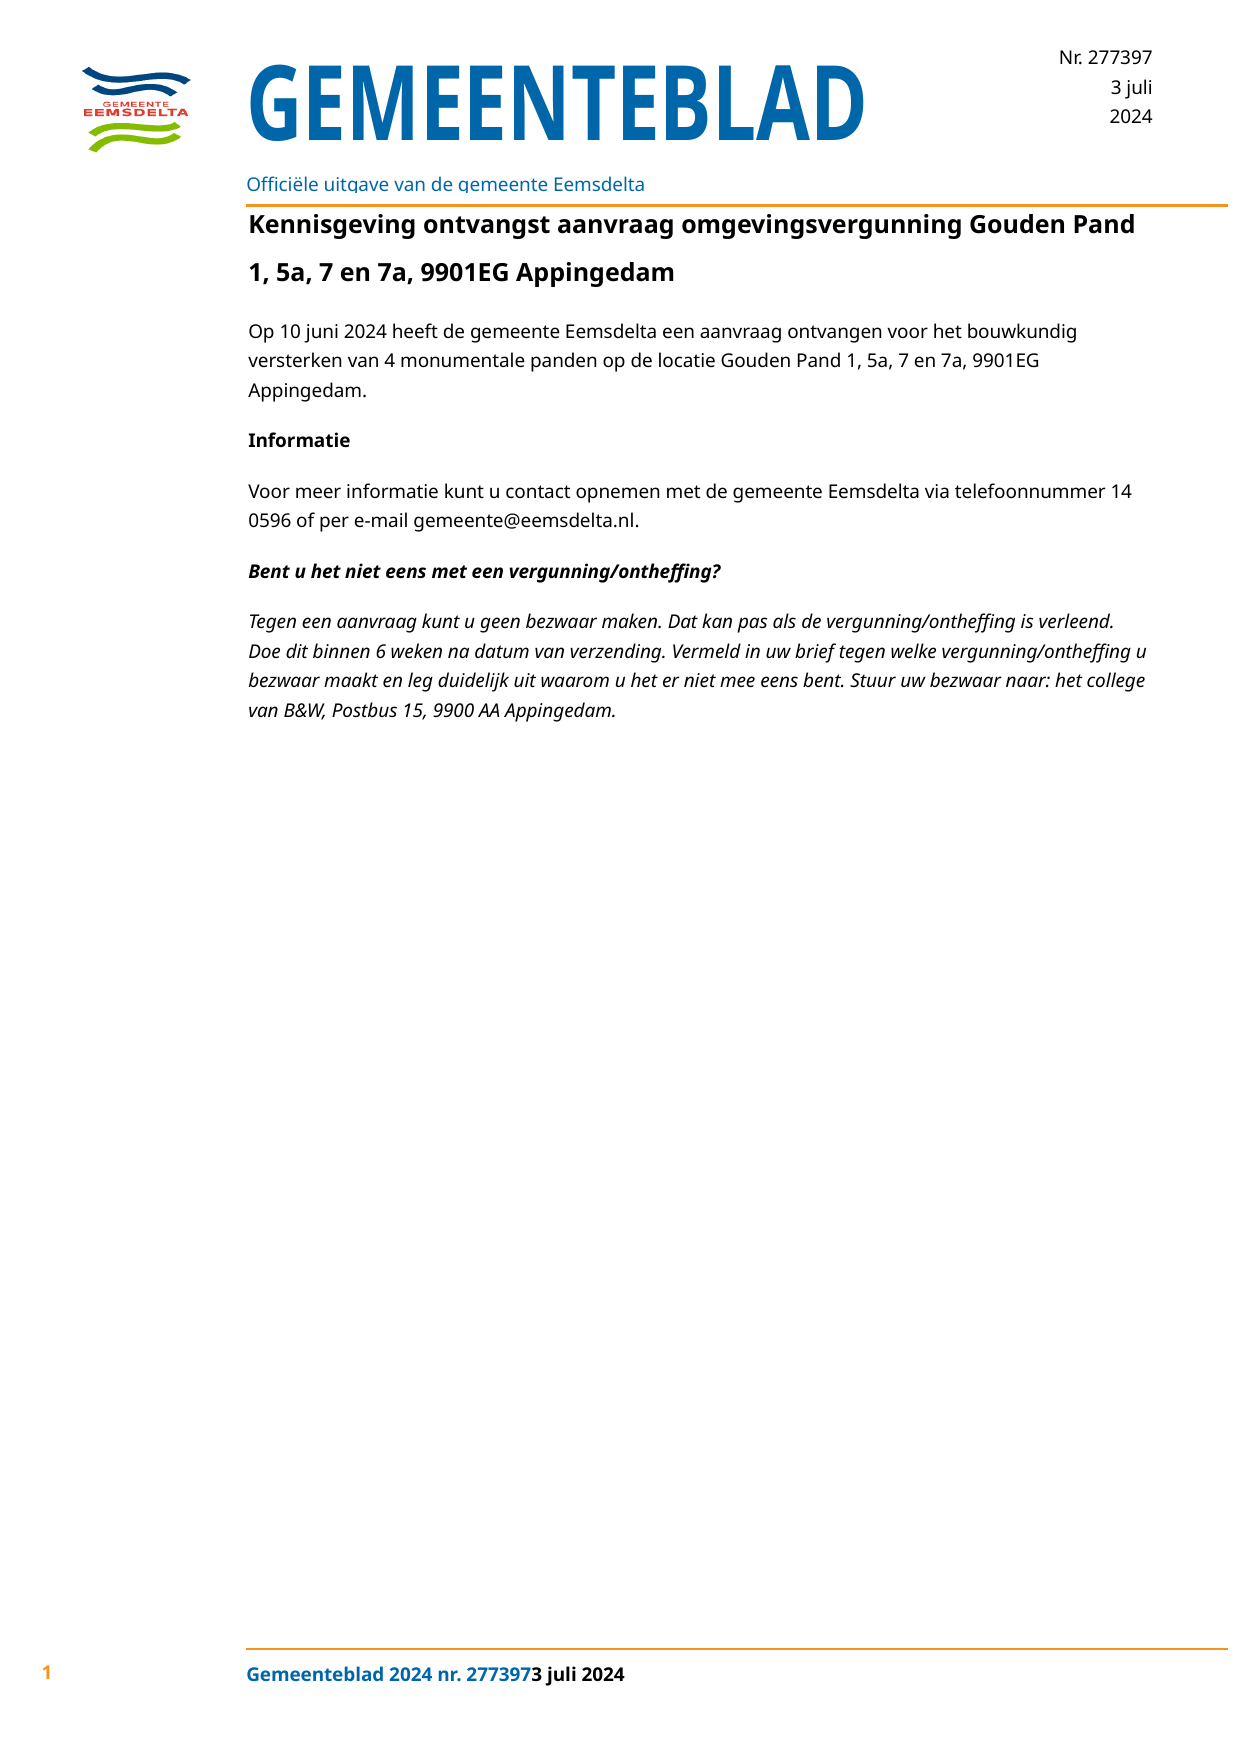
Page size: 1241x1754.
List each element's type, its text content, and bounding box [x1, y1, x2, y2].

text Voor meer informatie kunt u contact opnemen met de gemeente Eemsdelta via telefoonnummer 14 0596 of per e-mail gemeente@eemsdelta.nl. [248, 478, 1152, 533]
picture [41, 47, 231, 172]
text Tegen een aanvraag kunt u geen bezwaar maken. Dat kan pas als de vergunning/ontheffing is verleend. Doe dit binnen 6 weken na datum van verzending. Vermeld in uw brief tegen welke vergunning/ontheffing u bezwaar maakt en leg duidelijk uit waarom u het er niet mee eens bent. Stuur uw bezwaar naar: het college van B&W, Postbus 15, 9900 AA Appingedam. [248, 608, 1152, 723]
text Op 10 juni 2024 heeft de gemeente Eemsdelta een aanvraag ontvangen voor het bouwkundig versterken van 4 monumentale panden op de locatie Gouden Pand 1, 5a, 7 en 7a, 9901EG Appingedam. [248, 318, 1152, 403]
text Bent u het niet eens met een vergunning/ontheffing? [248, 558, 1152, 584]
text Informatie [248, 427, 1152, 453]
text Kennisgeving ontvangst aanvraag omgevingsvergunning Gouden Pand 1, 5a, 7 en 7a, 9901EG Appingedam [248, 207, 1152, 288]
